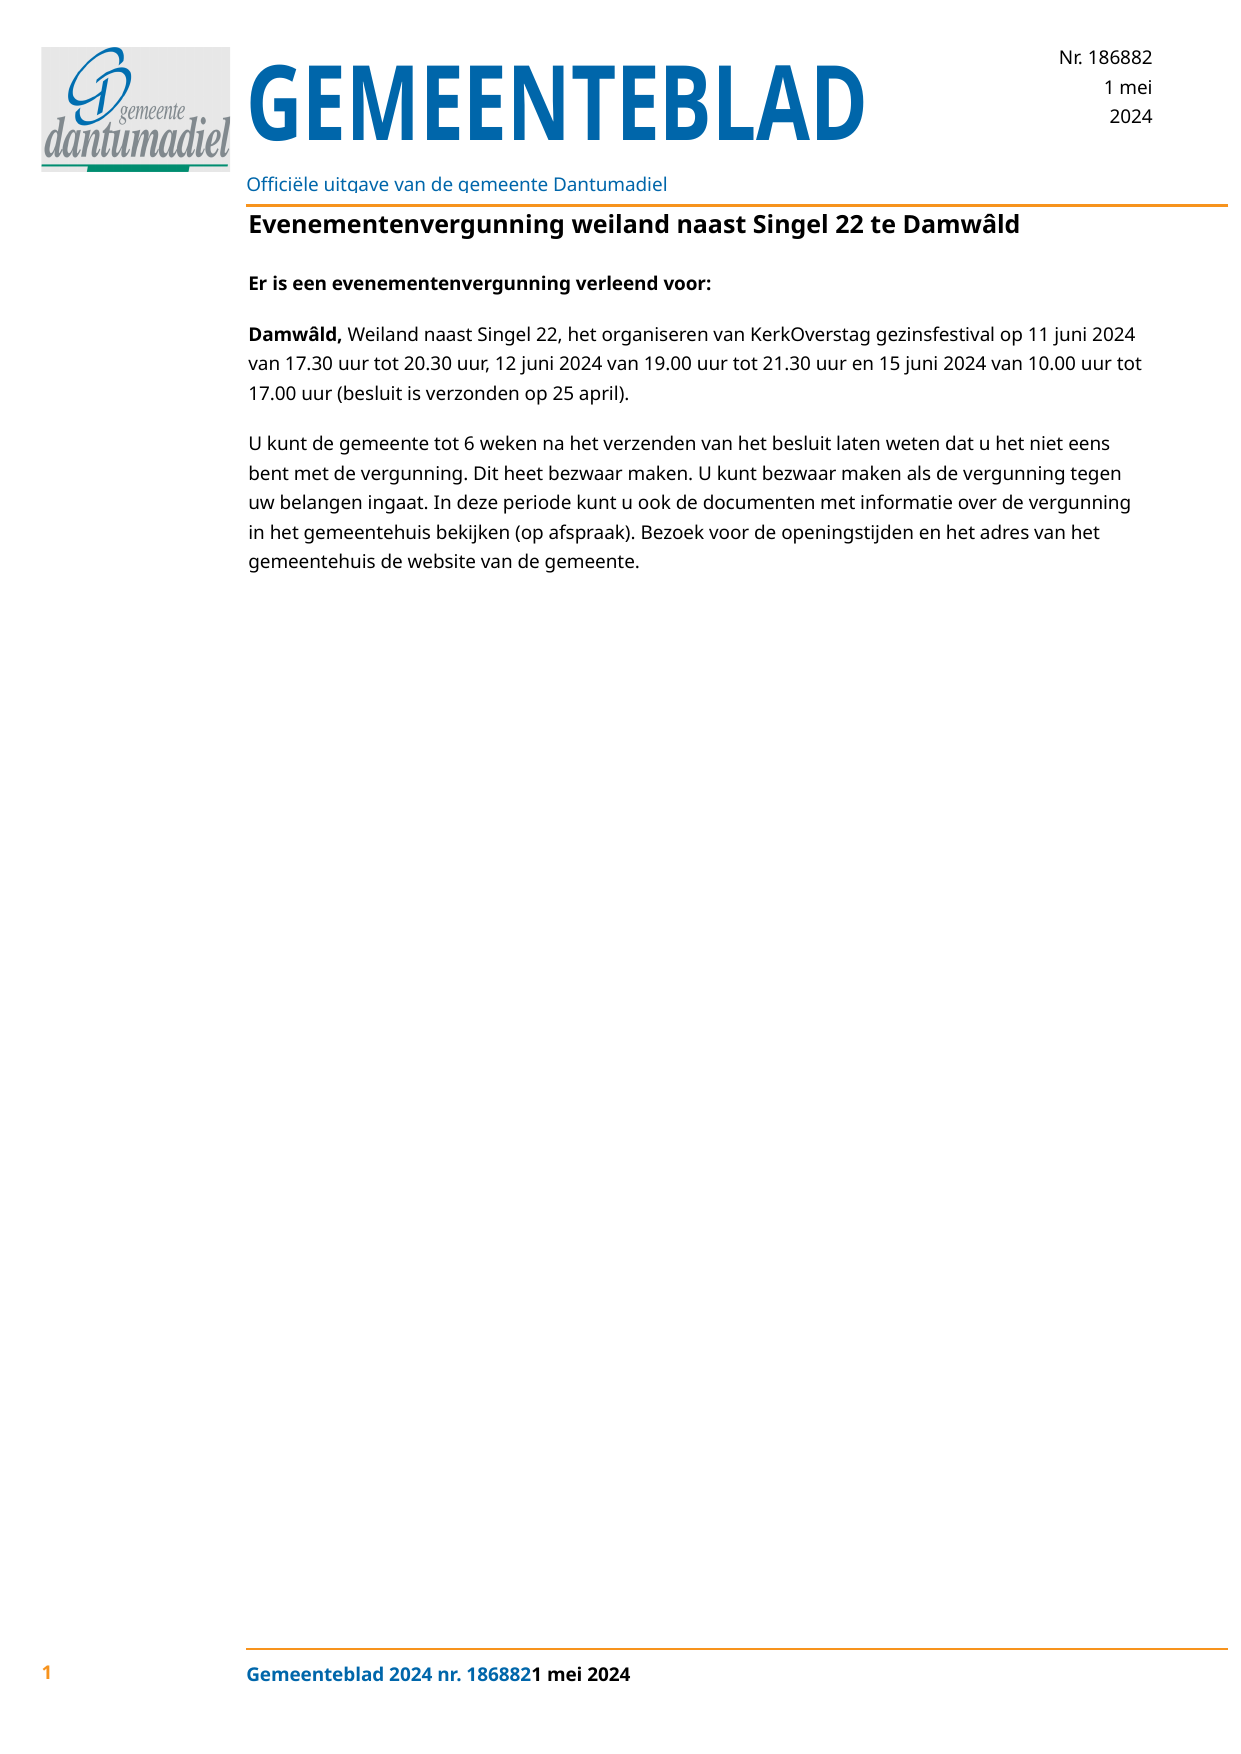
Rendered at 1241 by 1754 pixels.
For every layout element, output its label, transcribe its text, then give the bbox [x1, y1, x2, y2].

text U kunt de gemeente tot 6 weken na het verzenden van het besluit laten weten dat u het niet eens bent met de vergunning. Dit heet bezwaar maken. U kunt bezwaar maken als de vergunning tegen uw belangen ingaat. In deze periode kunt u ook de documenten met informatie over de vergunning in het gemeentehuis bekijken (op afspraak). Bezoek voor de openingstijden en het adres van het gemeentehuis de website van de gemeente. [248, 430, 1152, 574]
text Er is een evenementenvergunning verleend voor: [248, 270, 1152, 296]
picture [41, 47, 231, 172]
text Damwâld, Weiland naast Singel 22, het organiseren van KerkOverstag gezinsfestival op 11 juni 2024 van 17.30 uur tot 20.30 uur, 12 juni 2024 van 19.00 uur tot 21.30 uur en 15 juni 2024 van 10.00 uur tot 17.00 uur (besluit is verzonden op 25 april). [248, 321, 1152, 406]
text Evenementenvergunning weiland naast Singel 22 te Damwâld [248, 207, 1152, 241]
